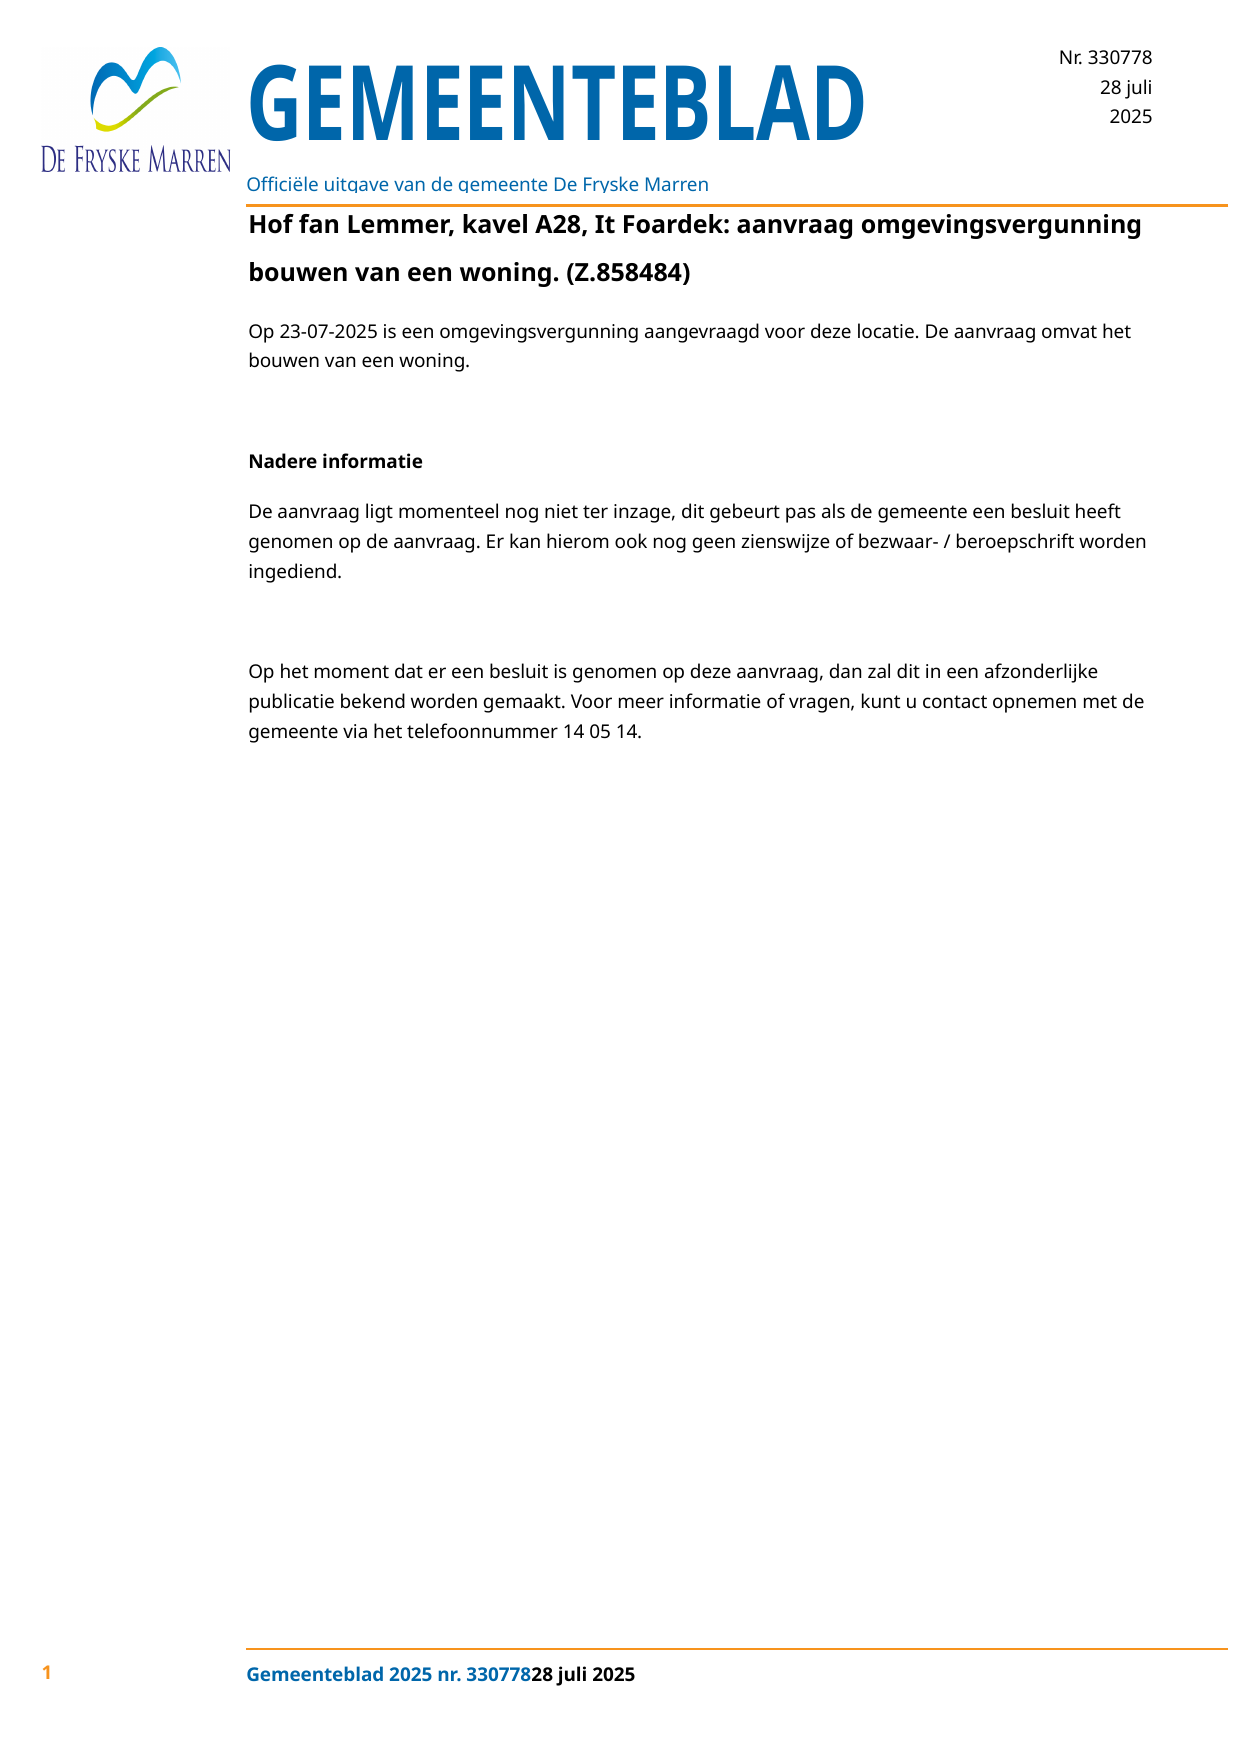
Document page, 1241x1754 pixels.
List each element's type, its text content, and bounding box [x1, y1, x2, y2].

text Op 23-07-2025 is een omgevingsvergunning aangevraagd voor deze locatie. De aanvraag omvat het bouwen van een woning. [248, 318, 1152, 373]
text Nadere informatie [248, 448, 1152, 474]
picture [41, 47, 231, 172]
text De aanvraag ligt momenteel nog niet ter inzage, dit gebeurt pas als de gemeente een besluit heeft genomen op de aanvraag. Er kan hierom ook nog geen zienswijze of bezwaar- / beroepschrift worden ingediend. [248, 499, 1152, 584]
text Op het moment dat er een besluit is genomen op deze aanvraag, dan zal dit in een afzonderlijke publicatie bekend worden gemaakt. Voor meer informatie of vragen, kunt u contact opnemen met de gemeente via het telefoonnummer 14 05 14. [248, 659, 1152, 744]
text Hof fan Lemmer, kavel A28, It Foardek: aanvraag omgevingsvergunning bouwen van een woning. (Z.858484) [248, 207, 1152, 288]
